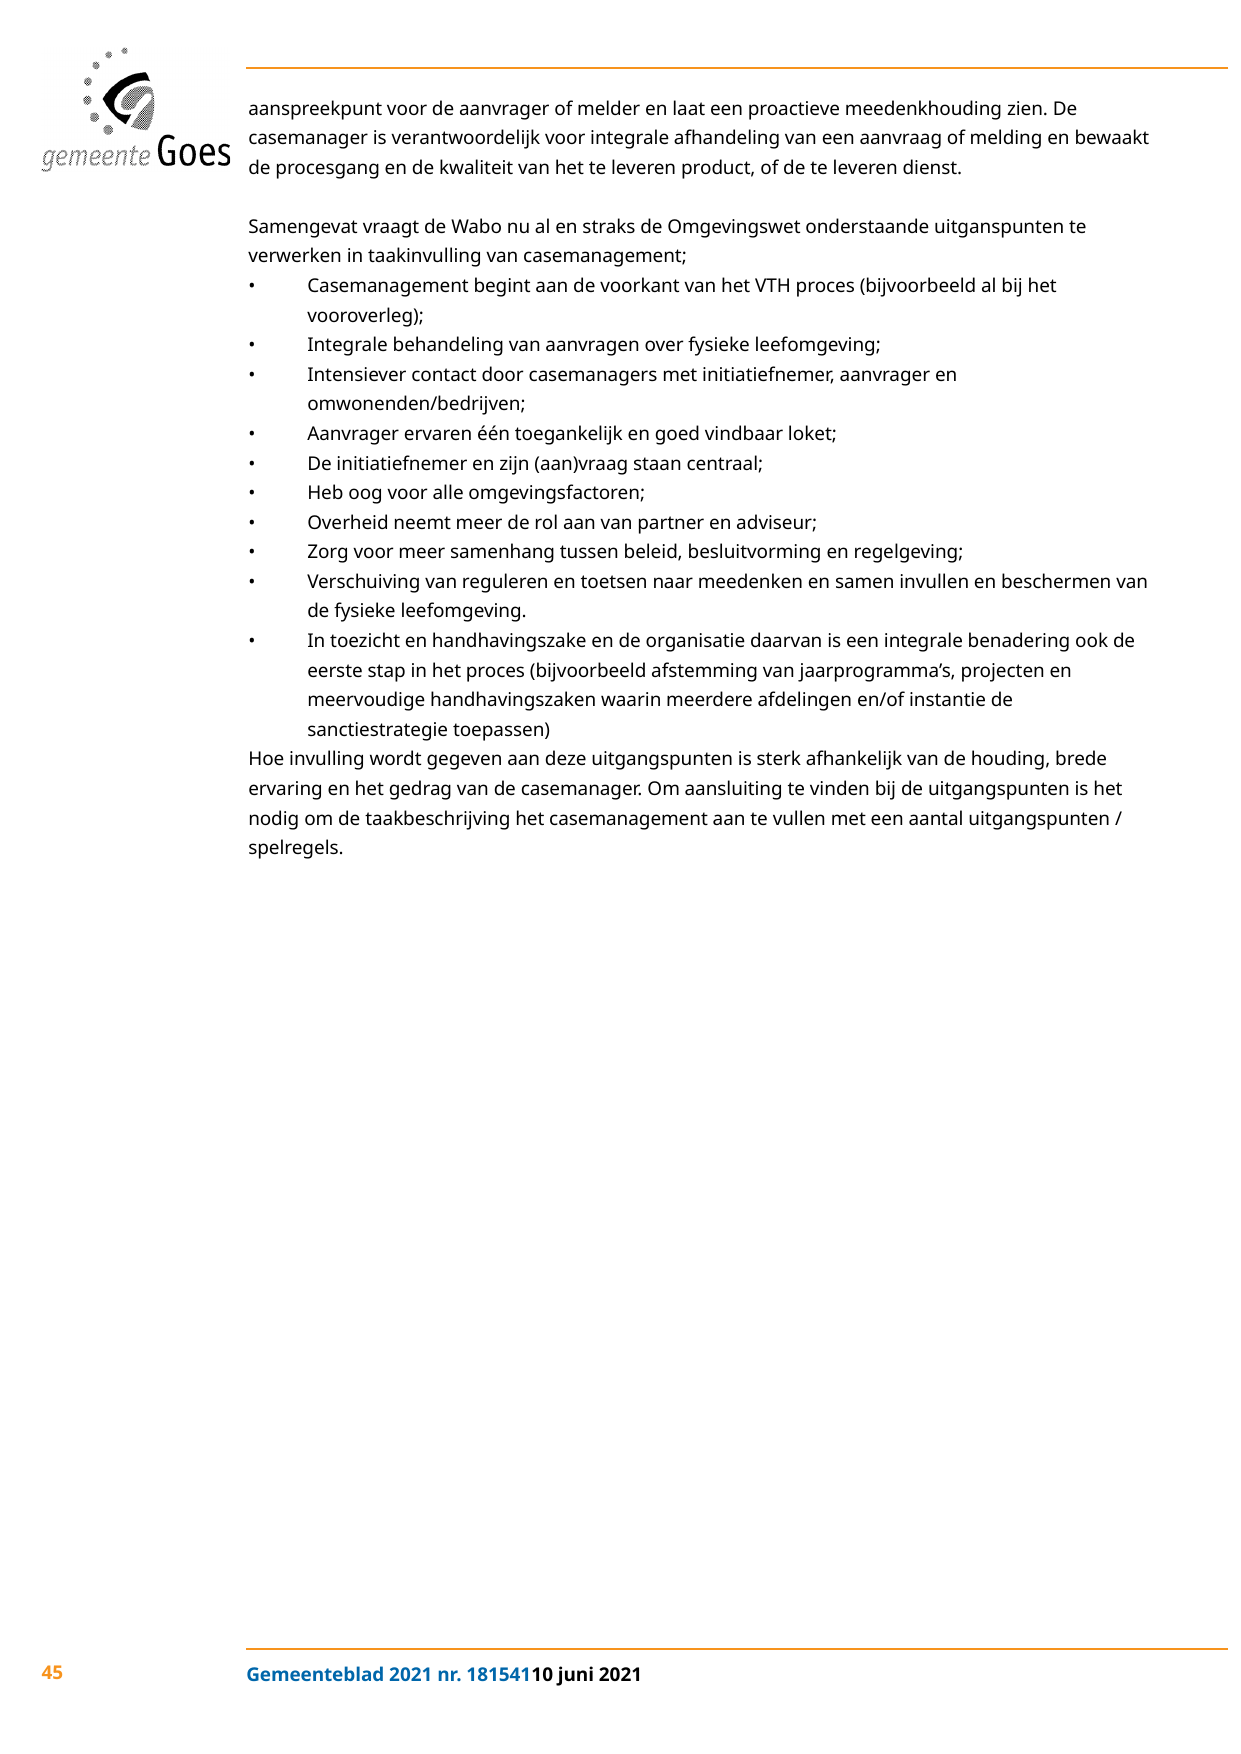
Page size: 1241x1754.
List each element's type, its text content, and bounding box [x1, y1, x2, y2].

list Overheid neemt meer de rol aan van partner en adviseur; [248, 509, 1152, 535]
text Samengevat vraagt de Wabo nu al en straks de Omgevingswet onderstaande uitganspunten te verwerken in taakinvulling van casemanagement; [248, 213, 1152, 268]
list Verschuiving van reguleren en toetsen naar meedenken en samen invullen en beschermen van de fysieke leefomgeving. [248, 568, 1152, 623]
list Casemanagement begint aan de voorkant van het VTH proces (bijvoorbeeld al bij het vooroverleg); [248, 272, 1152, 328]
list De initiatiefnemer en zijn (aan)vraag staan centraal; [248, 450, 1152, 476]
picture [41, 47, 231, 172]
list Aanvrager ervaren één toegankelijk en goed vindbaar loket; [248, 420, 1152, 446]
text aanspreekpunt voor de aanvrager of melder en laat een proactieve meedenkhouding zien. De casemanager is verantwoordelijk voor integrale afhandeling van een aanvraag of melding en bewaakt de procesgang en de kwaliteit van het te leveren product, of de te leveren dienst. [248, 95, 1152, 180]
list Integrale behandeling van aanvragen over fysieke leefomgeving; [248, 331, 1152, 357]
list Zorg voor meer samenhang tussen beleid, besluitvorming en regelgeving; [248, 538, 1152, 564]
list Heb oog voor alle omgevingsfactoren; [248, 479, 1152, 505]
list In toezicht en handhavingszake en de organisatie daarvan is een integrale benadering ook de eerste stap in het proces (bijvoorbeeld afstemming van jaarprogramma’s, projecten en meervoudige handhavingszaken waarin meerdere afdelingen en/of instantie de sanctiestrategie toepassen) [248, 627, 1152, 742]
text Hoe invulling wordt gegeven aan deze uitgangspunten is sterk afhankelijk van de houding, brede ervaring en het gedrag van de casemanager. Om aansluiting te vinden bij de uitgangspunten is het nodig om de taakbeschrijving het casemanagement aan te vullen met een aantal uitgangspunten / spelregels. [248, 746, 1152, 860]
list Intensiever contact door casemanagers met initiatiefnemer, aanvrager en omwonenden/bedrijven; [248, 361, 1152, 416]
